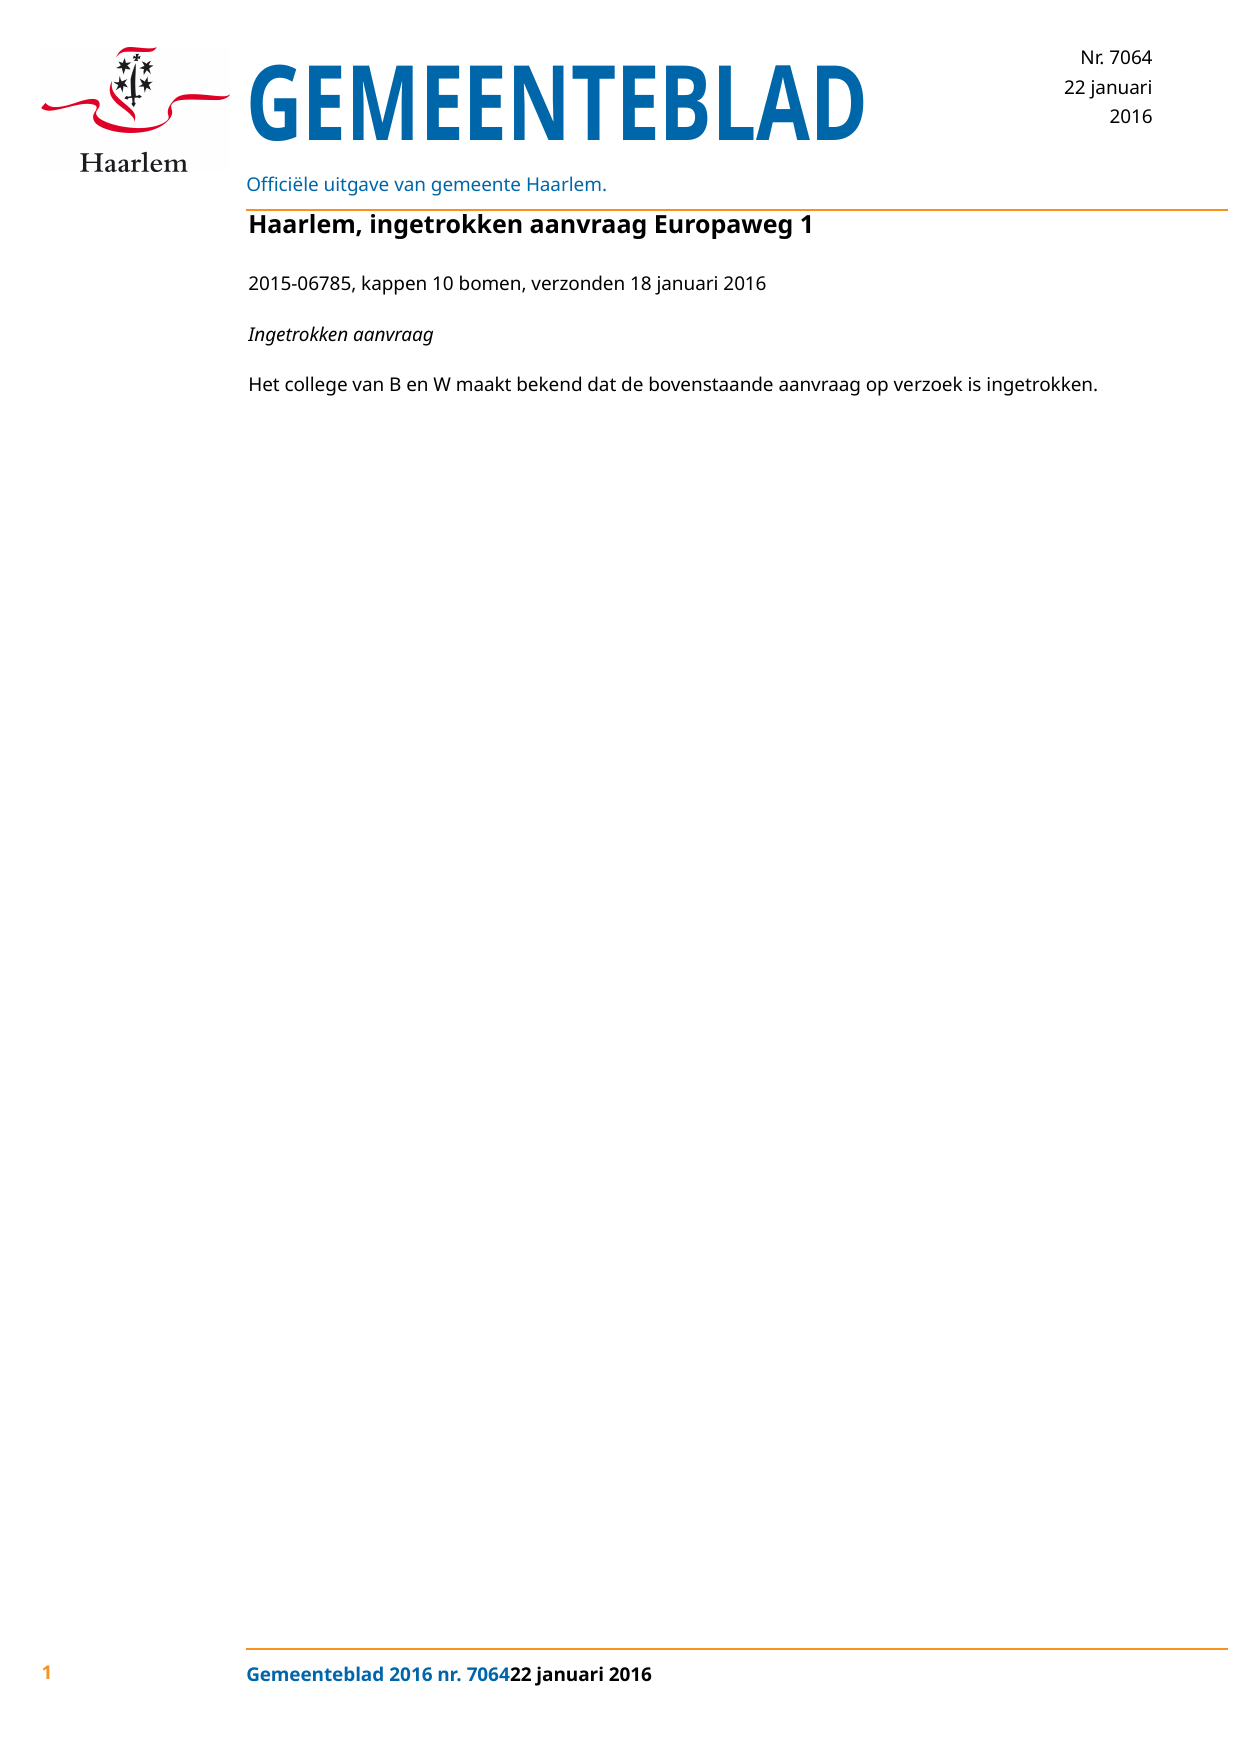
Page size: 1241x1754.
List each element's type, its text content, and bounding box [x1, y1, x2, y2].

text Het college van B en W maakt bekend dat de bovenstaande aanvraag op verzoek is ingetrokken. [248, 371, 1152, 397]
text Ingetrokken aanvraag [248, 321, 1152, 346]
picture [41, 47, 231, 172]
text Haarlem, ingetrokken aanvraag Europaweg 1 [248, 211, 1152, 241]
text 2015-06785, kappen 10 bomen, verzonden 18 januari 2016 [248, 270, 1152, 296]
